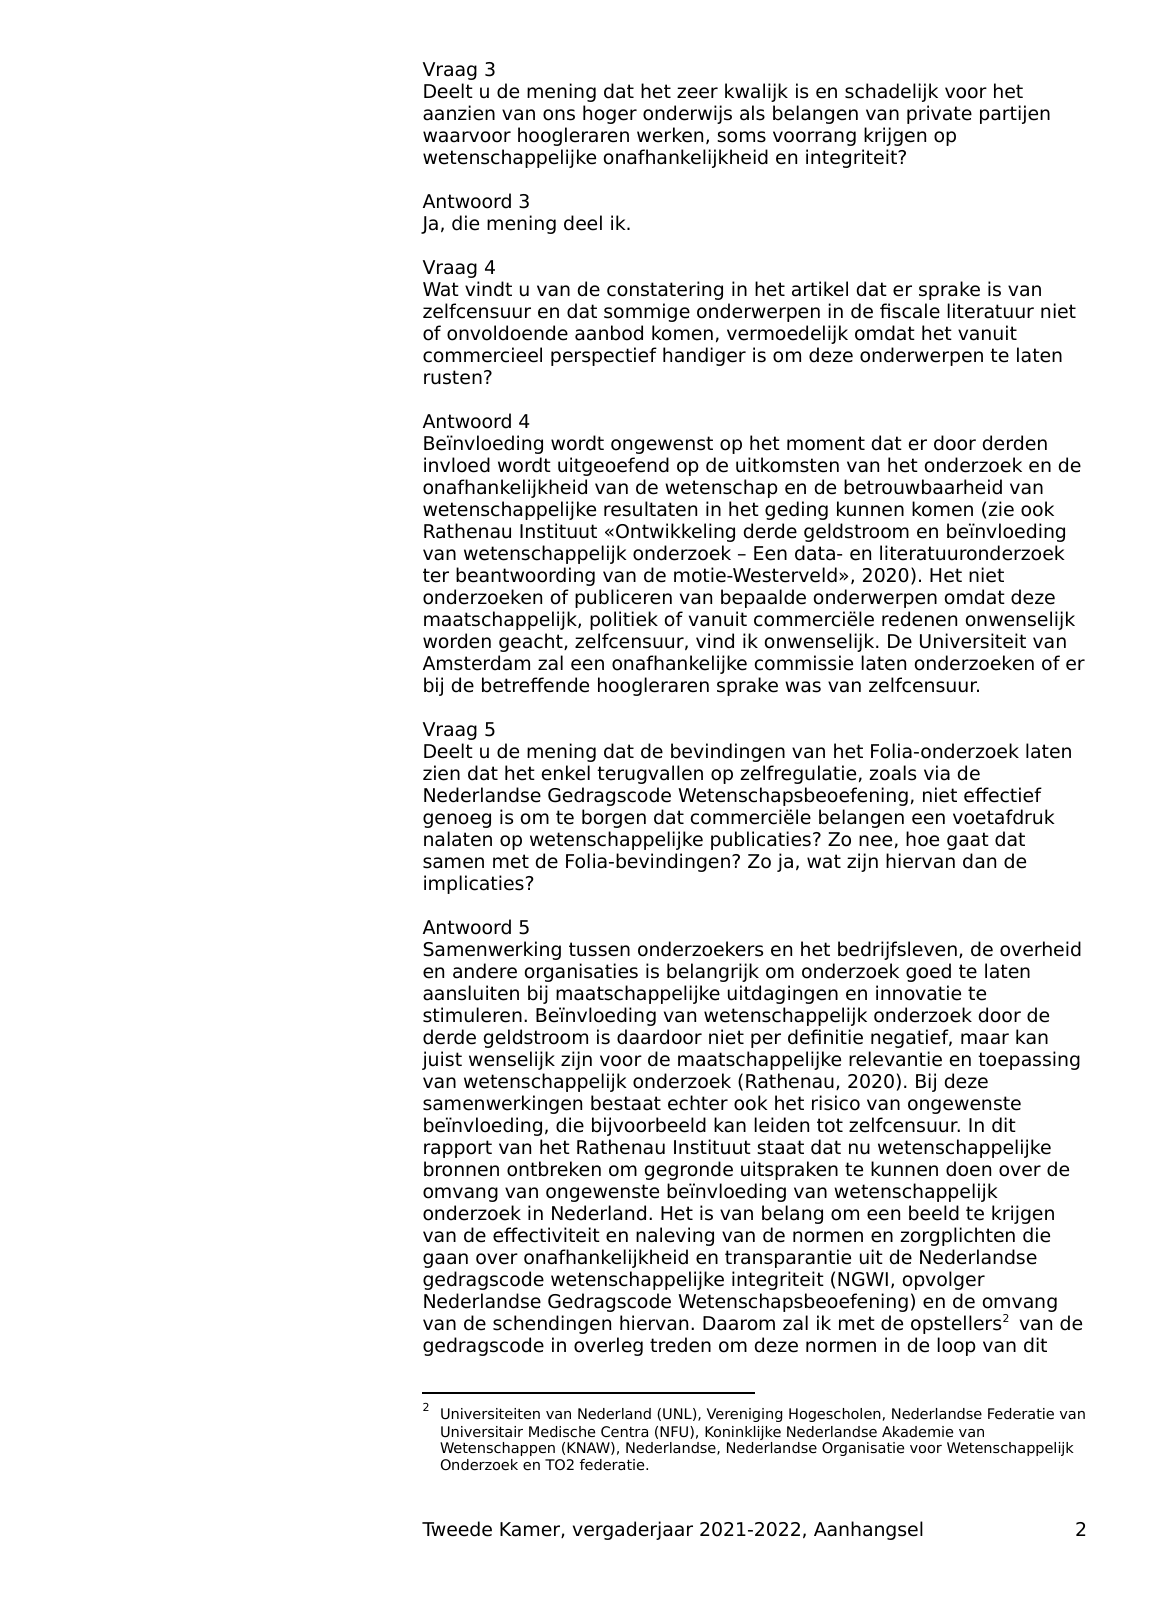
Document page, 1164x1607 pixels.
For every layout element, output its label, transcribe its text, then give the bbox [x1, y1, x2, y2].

text Vraag 3 [422, 59, 1087, 81]
text Antwoord 5 [422, 917, 1087, 939]
text Vraag 5 [422, 719, 1087, 741]
text Vraag 4 [422, 257, 1087, 279]
text Samenwerking tussen onderzoekers en het bedrijfsleven, de overheid en andere organisaties is belangrijk om onderzoek goed te laten aansluiten bij maatschappelijke uitdagingen en innovatie te stimuleren. Beïnvloeding van wetenschappelijk onderzoek door de derde geldstroom is daardoor niet per definitie negatief, maar kan juist wenselijk zijn voor de maatschappelijke relevantie en toepassing van wetenschappelijk onderzoek (Rathenau, 2020). Bij deze samenwerkingen bestaat echter ook het risico van ongewenste beïnvloeding, die bijvoorbeeld kan leiden tot zelfcensuur. In dit rapport van het Rathenau Instituut staat dat nu wetenschappelijke bronnen ontbreken om gegronde uitspraken te kunnen doen over de omvang van ongewenste beïnvloeding van wetenschappelijk onderzoek in Nederland. Het is van belang om een beeld te krijgen van de effectiviteit en naleving van de normen en zorgplichten die gaan over onafhankelijkheid en transparantie uit de Nederlandse gedragscode wetenschappelijke integriteit (NGWI, opvolger Nederlandse Gedragscode Wetenschapsbeoefening) en de omvang van de schendingen hiervan. Daarom zal ik met de opstellers van de gedragscode in overleg treden om deze normen in de loop van dit [422, 939, 1087, 1357]
text Beïnvloeding wordt ongewenst op het moment dat er door derden invloed wordt uitgeoefend op de uitkomsten van het onderzoek en de onafhankelijkheid van de wetenschap en de betrouwbaarheid van wetenschappelijke resultaten in het geding kunnen komen (zie ook Rathenau Instituut «Ontwikkeling derde geldstroom en beïnvloeding van wetenschappelijk onderzoek – Een data- en literatuuronderzoek ter beantwoording van de motie-Westerveld», 2020). Het niet onderzoeken of publiceren van bepaalde onderwerpen omdat deze maatschappelijk, politiek of vanuit commerciële redenen onwenselijk worden geacht, zelfcensuur, vind ik onwenselijk. De Universiteit van Amsterdam zal een onafhankelijke commissie laten onderzoeken of er bij de betreffende hoogleraren sprake was van zelfcensuur. [422, 433, 1087, 697]
text Deelt u de mening dat de bevindingen van het Folia-onderzoek laten zien dat het enkel terugvallen op zelfregulatie, zoals via de Nederlandse Gedragscode Wetenschapsbeoefening, niet effectief genoeg is om te borgen dat commerciële belangen een voetafdruk nalaten op wetenschappelijke publicaties? Zo nee, hoe gaat dat samen met de Folia-bevindingen? Zo ja, wat zijn hiervan dan de implicaties? [422, 741, 1087, 895]
text Antwoord 4 [422, 411, 1087, 433]
text Universiteiten van Nederland (UNL), Vereniging Hogescholen, Nederlandse Federatie van Universitair Medische Centra (NFU), Koninklijke Nederlandse Akademie van Wetenschappen (KNAW), Nederlandse, Nederlandse Organisatie voor Wetenschappelijk Onderzoek en TO2 federatie. [422, 1402, 1087, 1474]
text Antwoord 3 [422, 191, 1087, 213]
text Deelt u de mening dat het zeer kwalijk is en schadelijk voor het aanzien van ons hoger onderwijs als belangen van private partijen waarvoor hoogleraren werken, soms voorrang krijgen op wetenschappelijke onafhankelijkheid en integriteit? [422, 81, 1087, 169]
text Ja, die mening deel ik. [422, 213, 1087, 235]
text Wat vindt u van de constatering in het artikel dat er sprake is van zelfcensuur en dat sommige onderwerpen in de fiscale literatuur niet of onvoldoende aanbod komen, vermoedelijk omdat het vanuit commercieel perspectief handiger is om deze onderwerpen te laten rusten? [422, 279, 1087, 389]
